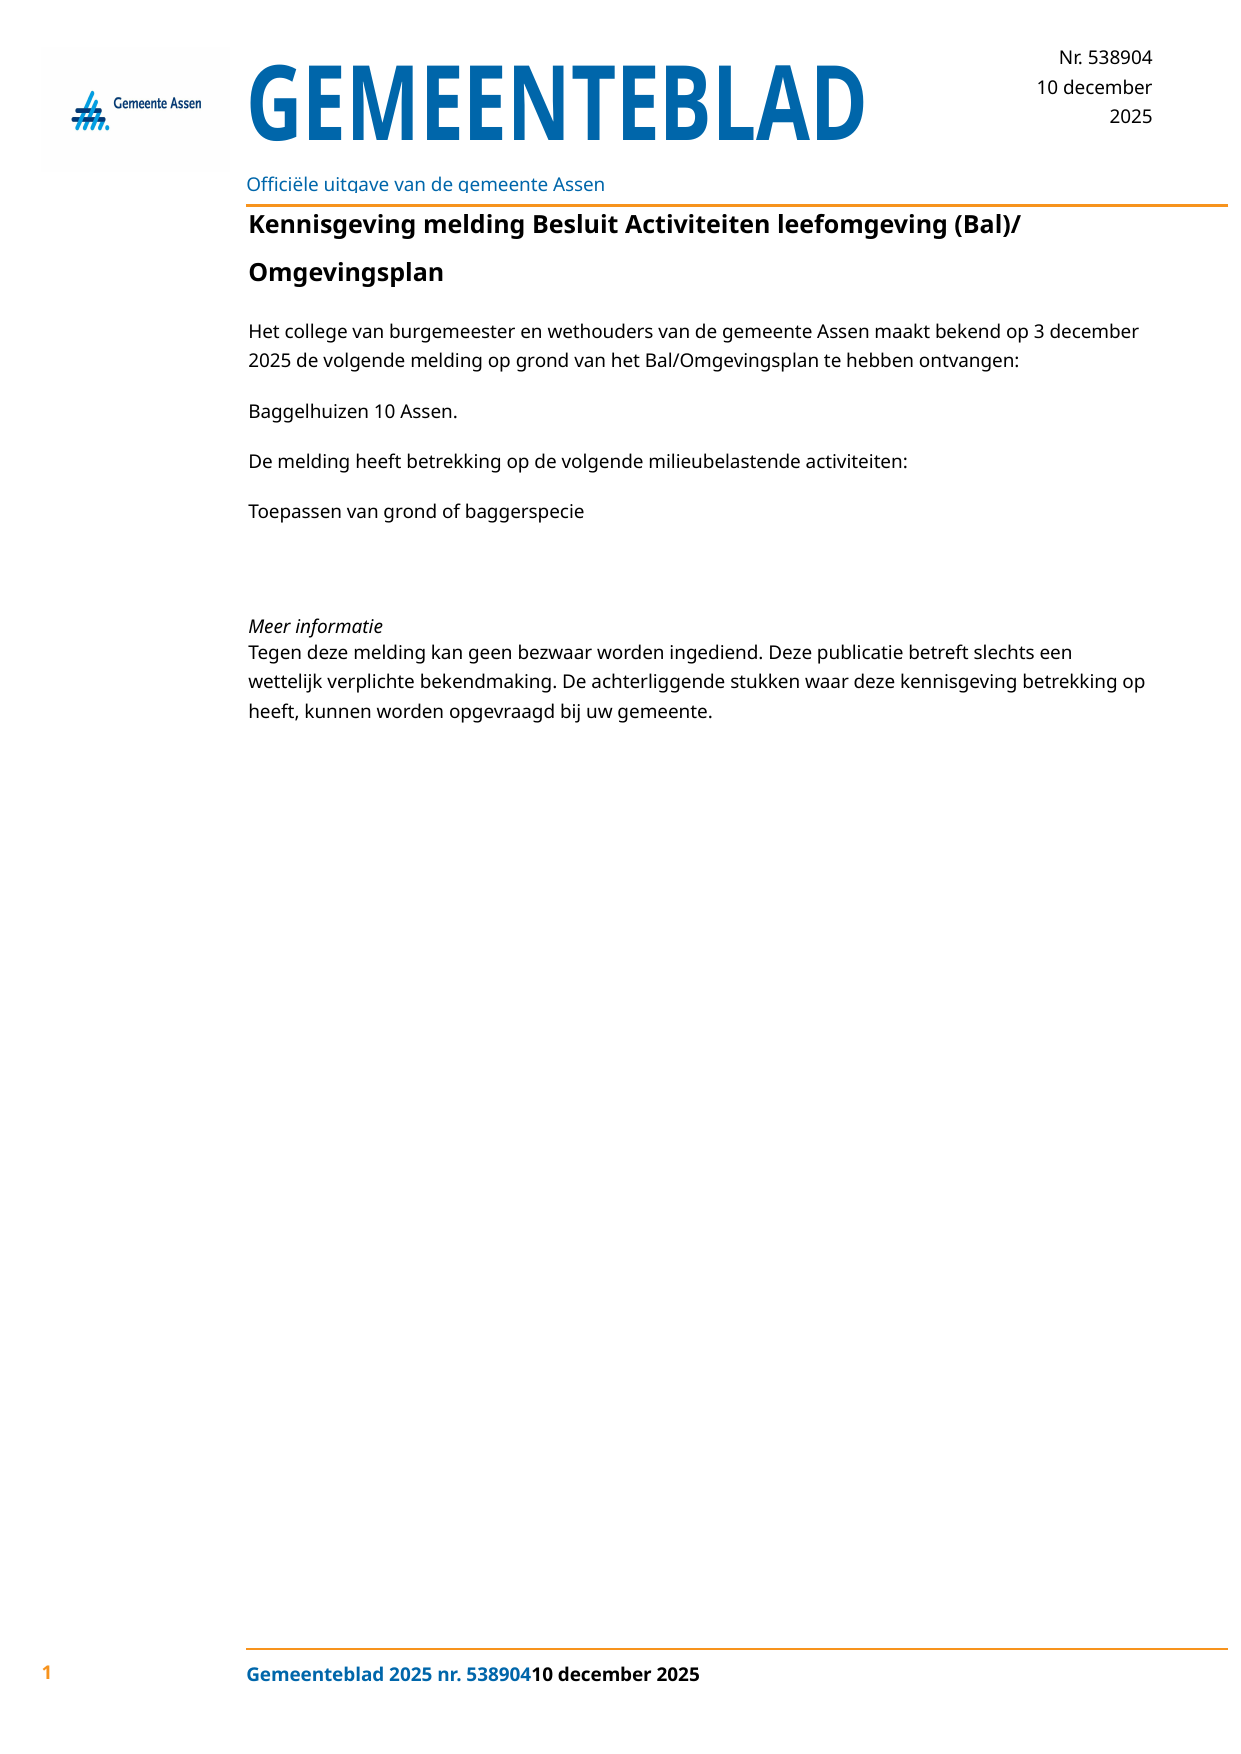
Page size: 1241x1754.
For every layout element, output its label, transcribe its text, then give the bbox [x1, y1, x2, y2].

picture [41, 47, 231, 172]
text Meer informatie [248, 613, 1152, 639]
text Het college van burgemeester en wethouders van de gemeente Assen maakt bekend op 3 december 2025 de volgende melding op grond van het Bal/Omgevingsplan te hebben ontvangen: [248, 318, 1152, 373]
text Tegen deze melding kan geen bezwaar worden ingediend. Deze publicatie betreft slechts een wettelijk verplichte bekendmaking. De achterliggende stukken waar deze kennisgeving betrekking op heeft, kunnen worden opgevraagd bij uw gemeente. [248, 639, 1152, 724]
text De melding heeft betrekking op de volgende milieubelastende activiteiten: [248, 448, 1152, 474]
text Baggelhuizen 10 Assen. [248, 398, 1152, 424]
text Kennisgeving melding Besluit Activiteiten leefomgeving (Bal)/ Omgevingsplan [248, 207, 1152, 288]
text Toepassen van grond of baggerspecie [248, 499, 1152, 524]
